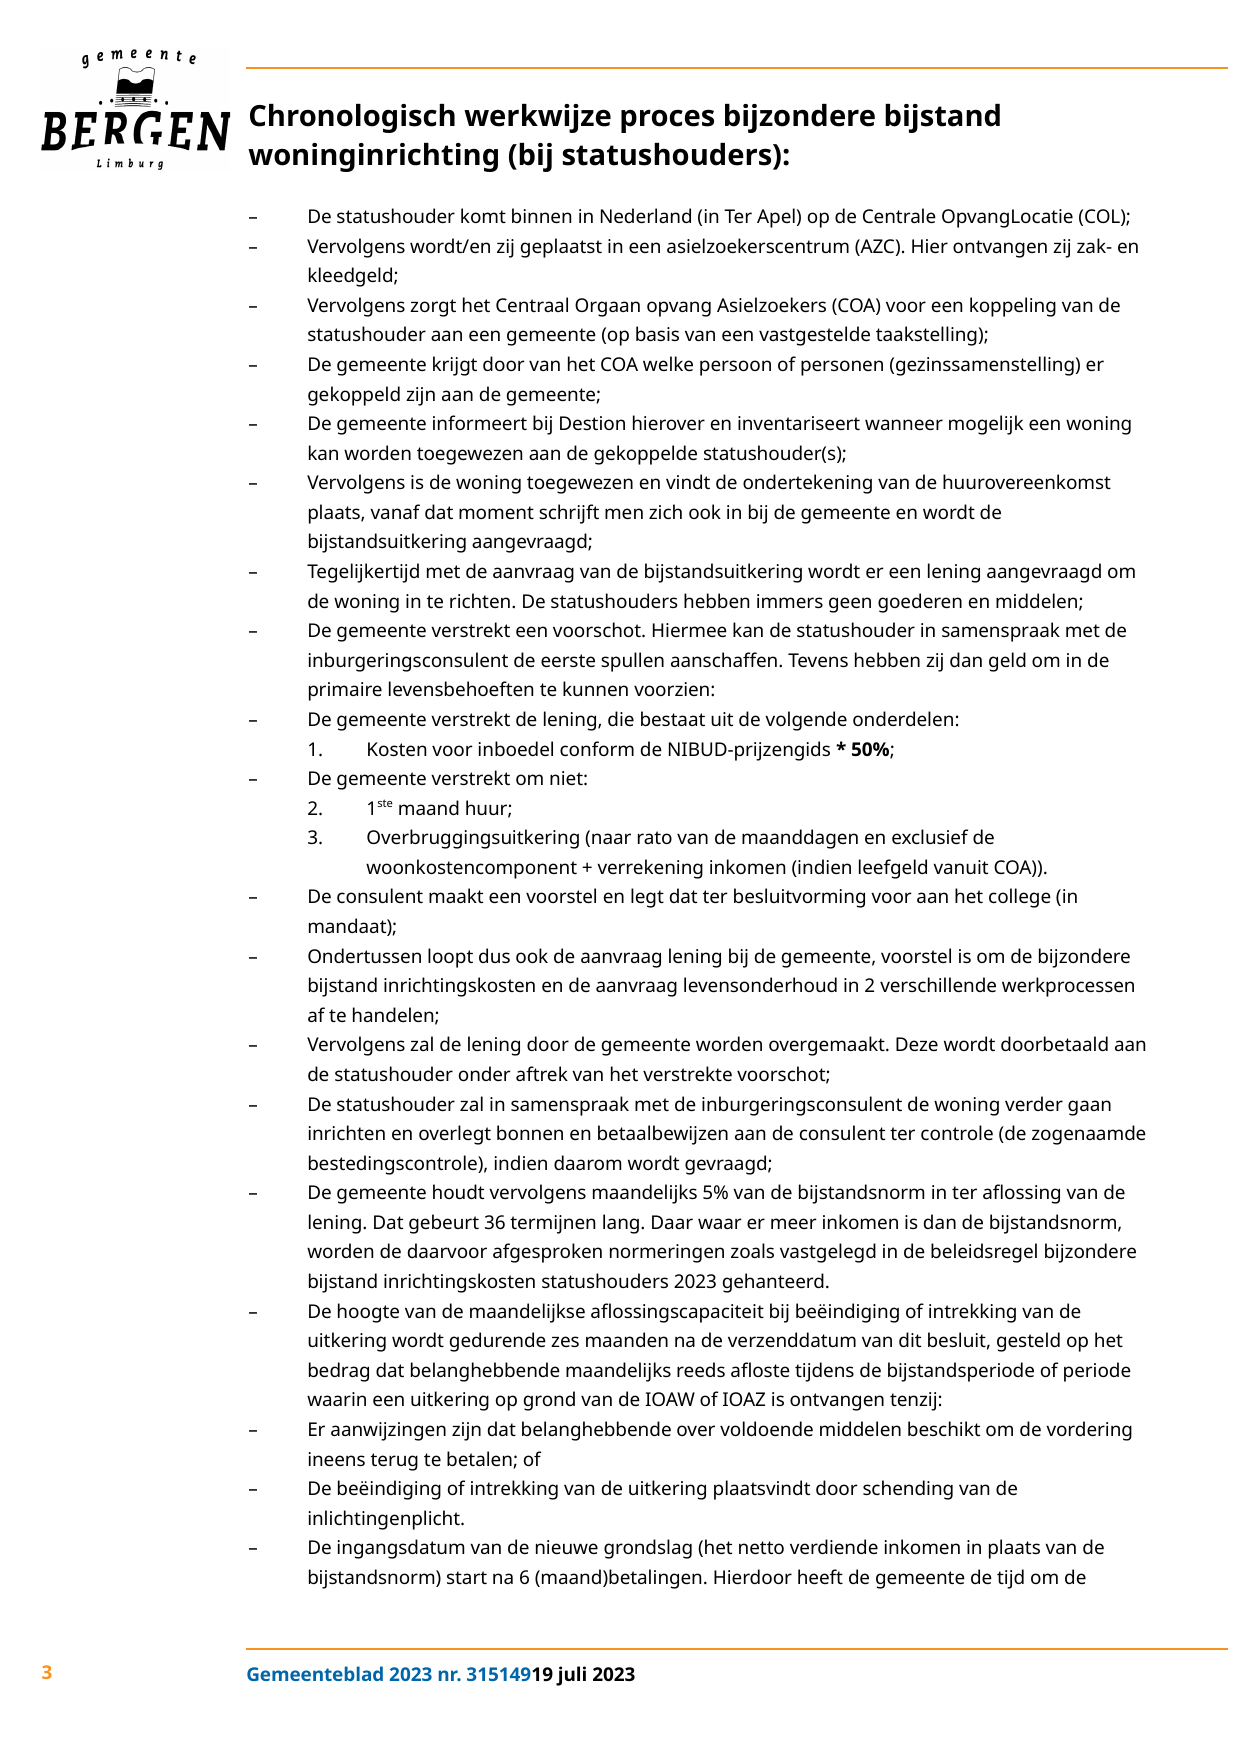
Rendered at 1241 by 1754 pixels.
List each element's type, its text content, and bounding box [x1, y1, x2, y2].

list 1ste maand huur; [307, 795, 1152, 821]
list Vervolgens wordt/en zij geplaatst in een asielzoekerscentrum (AZC). Hier ontvangen zij zak- en kleedgeld; [248, 233, 1152, 288]
list De statushouder zal in samenspraak met de inburgeringsconsulent de woning verder gaan inrichten en overlegt bonnen en betaalbewijzen aan de consulent ter controle (de zogenaamde bestedingscontrole), indien daarom wordt gevraagd; [248, 1091, 1152, 1176]
list De gemeente verstrekt de lening, die bestaat uit de volgende onderdelen: [248, 706, 1152, 732]
list Er aanwijzingen zijn dat belanghebbende over voldoende middelen beschikt om de vordering ineens terug te betalen; of [248, 1416, 1152, 1472]
list Vervolgens is de woning toegewezen en vindt de ondertekening van de huurovereenkomst plaats, vanaf dat moment schrijft men zich ook in bij de gemeente en wordt de bijstandsuitkering aangevraagd; [248, 469, 1152, 554]
list De hoogte van de maandelijkse aflossingscapaciteit bij beëindiging of intrekking van de uitkering wordt gedurende zes maanden na de verzenddatum van dit besluit, gesteld op het bedrag dat belanghebbende maandelijks reeds afloste tijdens de bijstandsperiode of periode waarin een uitkering op grond van de IOAW of IOAZ is ontvangen tenzij: [248, 1298, 1152, 1412]
list Ondertussen loopt dus ook de aanvraag lening bij de gemeente, voorstel is om de bijzondere bijstand inrichtingskosten en de aanvraag levensonderhoud in 2 verschillende werkprocessen af te handelen; [248, 943, 1152, 1028]
list De ingangsdatum van de nieuwe grondslag (het netto verdiende inkomen in plaats van de bijstandsnorm) start na 6 (maand)betalingen. Hierdoor heeft de gemeente de tijd om de [248, 1534, 1152, 1590]
text Chronologisch werkwijze proces bijzondere bijstand woninginrichting (bij statushouders): [248, 95, 1152, 174]
list De beëindiging of intrekking van de uitkering plaatsvindt door schending van de inlichtingenplicht. [248, 1475, 1152, 1531]
list De gemeente verstrekt een voorschot. Hiermee kan de statushouder in samenspraak met de inburgeringsconsulent de eerste spullen aanschaffen. Tevens hebben zij dan geld om in de primaire levensbehoeften te kunnen voorzien: [248, 617, 1152, 702]
list Tegelijkertijd met de aanvraag van de bijstandsuitkering wordt er een lening aangevraagd om de woning in te richten. De statushouders hebben immers geen goederen en middelen; [248, 558, 1152, 614]
picture [41, 47, 231, 172]
list De gemeente verstrekt om niet: [248, 765, 1152, 791]
list De gemeente informeert bij Destion hierover en inventariseert wanneer mogelijk een woning kan worden toegewezen aan de gekoppelde statushouder(s); [248, 410, 1152, 466]
list Kosten voor inboedel conform de NIBUD-prijzengids * 50%; [307, 736, 1152, 762]
list De gemeente houdt vervolgens maandelijks 5% van de bijstandsnorm in ter aflossing van de lening. Dat gebeurt 36 termijnen lang. Daar waar er meer inkomen is dan de bijstandsnorm, worden de daarvoor afgesproken normeringen zoals vastgelegd in de beleidsregel bijzondere bijstand inrichtingskosten statushouders 2023 gehanteerd. [248, 1179, 1152, 1294]
list Vervolgens zorgt het Centraal Orgaan opvang Asielzoekers (COA) voor een koppeling van de statushouder aan een gemeente (op basis van een vastgestelde taakstelling); [248, 292, 1152, 347]
list De gemeente krijgt door van het COA welke persoon of personen (gezinssamenstelling) er gekoppeld zijn aan de gemeente; [248, 351, 1152, 407]
list Overbruggingsuitkering (naar rato van de maanddagen en exclusief de woonkostencomponent + verrekening inkomen (indien leefgeld vanuit COA)). [307, 824, 1152, 880]
list De consulent maakt een voorstel en legt dat ter besluitvorming voor aan het college (in mandaat); [248, 884, 1152, 939]
list Vervolgens zal de lening door de gemeente worden overgemaakt. Deze wordt doorbetaald aan de statushouder onder aftrek van het verstrekte voorschot; [248, 1032, 1152, 1087]
list De statushouder komt binnen in Nederland (in Ter Apel) op de Centrale OpvangLocatie (COL); [248, 203, 1152, 229]
